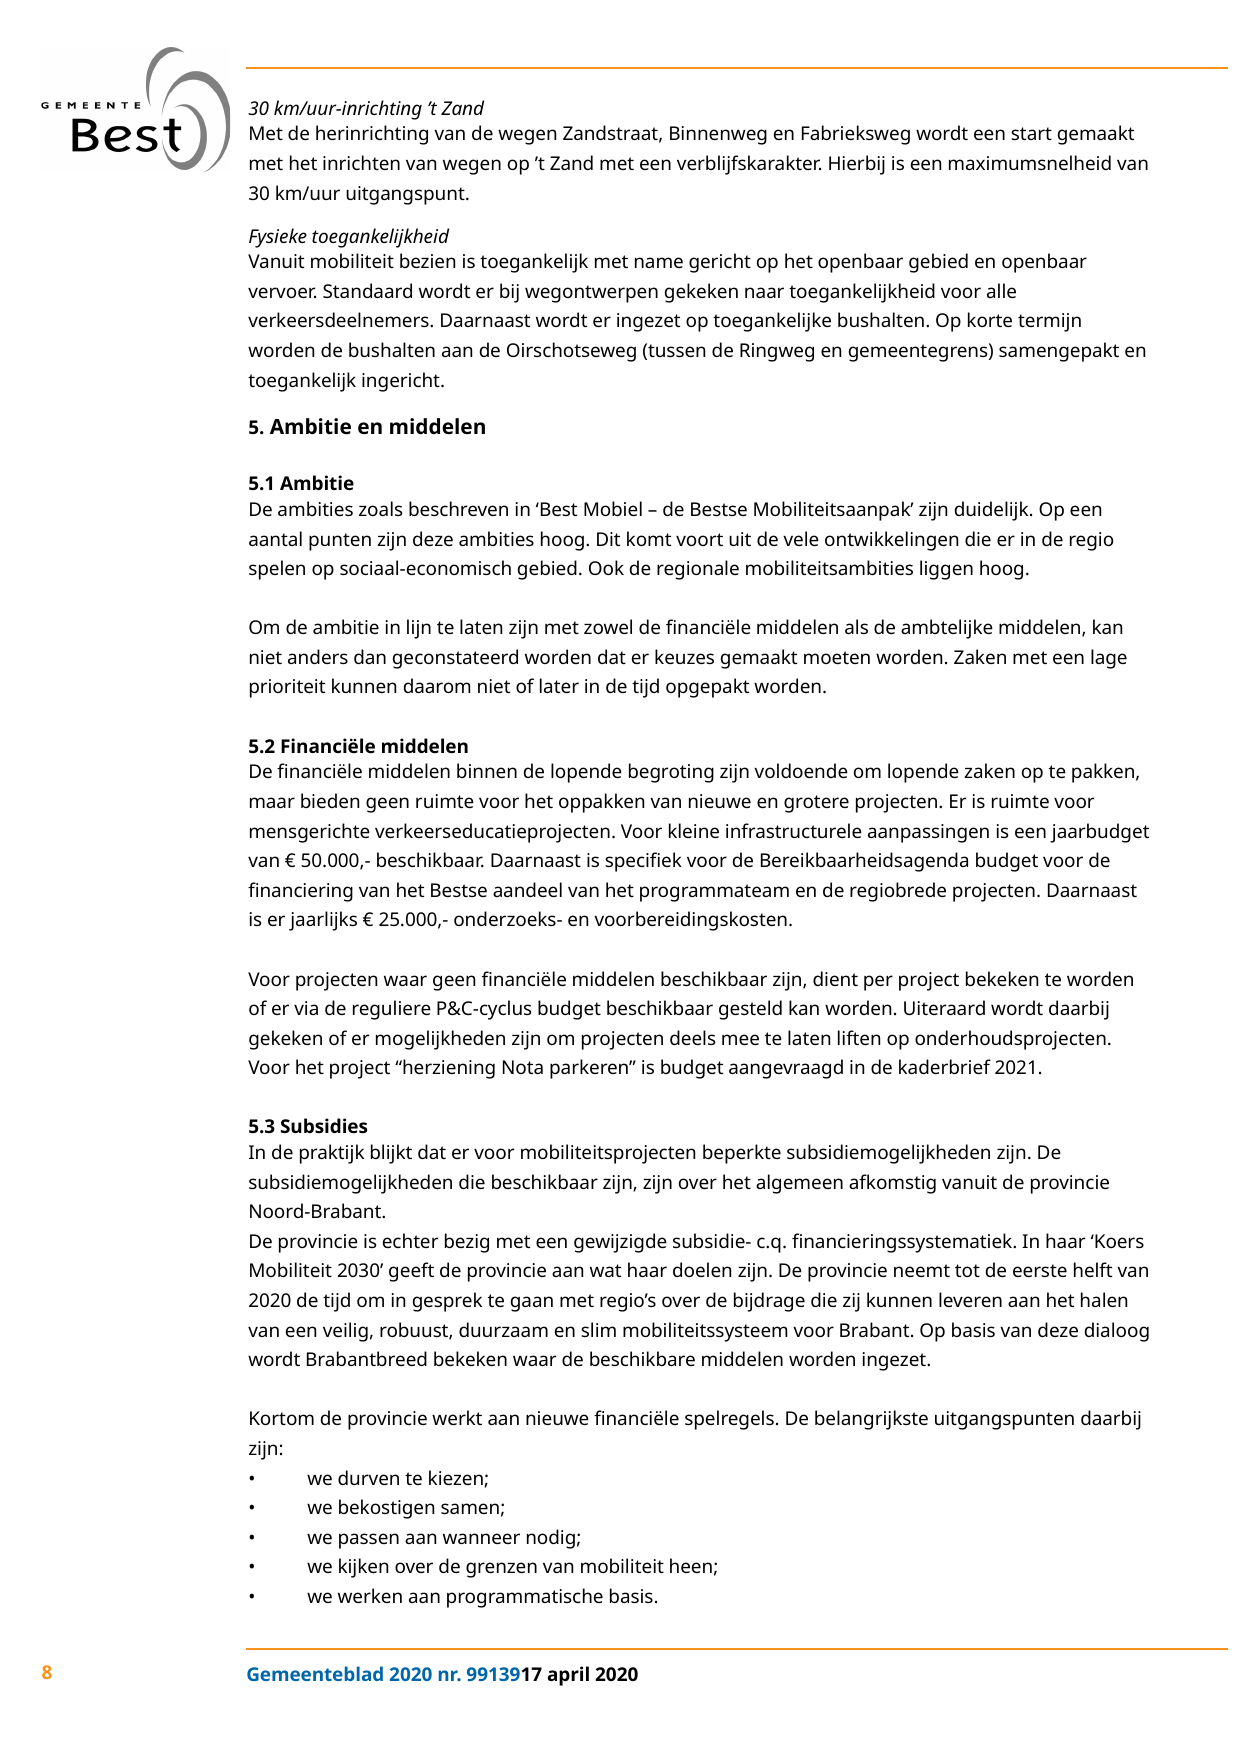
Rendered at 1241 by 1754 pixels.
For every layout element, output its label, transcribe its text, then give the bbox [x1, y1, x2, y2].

text 5.3 Subsidies [248, 1114, 1152, 1139]
text De provincie is echter bezig met een gewijzigde subsidie- c.q. financieringssystematiek. In haar ‘Koers Mobiliteit 2030’ geeft de provincie aan wat haar doelen zijn. De provincie neemt tot de eerste helft van 2020 de tijd om in gesprek te gaan met regio’s over de bijdrage die zij kunnen leveren aan het halen van een veilig, robuust, duurzaam en slim mobiliteitssysteem voor Brabant. Op basis van deze dialoog wordt Brabantbreed bekeken waar de beschikbare middelen worden ingezet. [248, 1228, 1152, 1372]
text De financiële middelen binnen de lopende begroting zijn voldoende om lopende zaken op te pakken, maar bieden geen ruimte voor het oppakken van nieuwe en grotere projecten. Er is ruimte voor mensgerichte verkeerseducatieprojecten. Voor kleine infrastructurele aanpassingen is een jaarbudget van € 50.000,- beschikbaar. Daarnaast is specifiek voor de Bereikbaarheidsagenda budget voor de financiering van het Bestse aandeel van het programmateam en de regiobrede projecten. Daarnaast is er jaarlijks € 25.000,- onderzoeks- en voorbereidingskosten. [248, 759, 1152, 932]
text 30 km/uur-inrichting ’t Zand [248, 95, 1152, 121]
text Voor het project “herziening Nota parkeren” is budget aangevraagd in de kaderbrief 2021. [248, 1054, 1152, 1080]
text 5. Ambitie en middelen [248, 412, 1152, 441]
text Voor projecten waar geen financiële middelen beschikbaar zijn, dient per project bekeken te worden of er via de reguliere P&C-cyclus budget beschikbaar gesteld kan worden. Uiteraard wordt daarbij gekeken of er mogelijkheden zijn om projecten deels mee te laten liften op onderhoudsprojecten. [248, 966, 1152, 1051]
picture [41, 47, 231, 172]
text Fysieke toegankelijkheid [248, 223, 1152, 248]
text In de praktijk blijkt dat er voor mobiliteitsprojecten beperkte subsidiemogelijkheden zijn. De subsidiemogelijkheden die beschikbaar zijn, zijn over het algemeen afkomstig vanuit de provincie Noord-Brabant. [248, 1139, 1152, 1224]
text Vanuit mobiliteit bezien is toegankelijk met name gericht op het openbaar gebied en openbaar vervoer. Standaard wordt er bij wegontwerpen gekeken naar toegankelijkheid voor alle verkeersdeelnemers. Daarnaast wordt er ingezet op toegankelijke bushalten. Op korte termijn worden de bushalten aan de Oirschotseweg (tussen de Ringweg en gemeentegrens) samengepakt en toegankelijk ingericht. [248, 248, 1152, 393]
text Met de herinrichting van de wegen Zandstraat, Binnenweg en Fabrieksweg wordt een start gemaakt met het inrichten van wegen op ’t Zand met een verblijfskarakter. Hierbij is een maximumsnelheid van 30 km/uur uitgangspunt. [248, 121, 1152, 205]
text De ambities zoals beschreven in ‘Best Mobiel – de Bestse Mobiliteitsaanpak’ zijn duidelijk. Op een aantal punten zijn deze ambities hoog. Dit komt voort uit de vele ontwikkelingen die er in de regio spelen op sociaal-economisch gebied. Ook de regionale mobiliteitsambities liggen hoog. [248, 496, 1152, 581]
list we werken aan programmatische basis. [248, 1583, 1152, 1609]
list we passen aan wanneer nodig; [248, 1524, 1152, 1550]
list we bekostigen samen; [248, 1494, 1152, 1520]
text Om de ambitie in lijn te laten zijn met zowel de financiële middelen als de ambtelijke middelen, kan niet anders dan geconstateerd worden dat er keuzes gemaakt moeten worden. Zaken met een lage prioriteit kunnen daarom niet of later in de tijd opgepakt worden. [248, 614, 1152, 699]
text 5.2 Financiële middelen [248, 733, 1152, 759]
text Kortom de provincie werkt aan nieuwe financiële spelregels. De belangrijkste uitgangspunten daarbij zijn: [248, 1406, 1152, 1461]
list we kijken over de grenzen van mobiliteit heen; [248, 1553, 1152, 1579]
text 5.1 Ambitie [248, 471, 1152, 496]
list we durven te kiezen; [248, 1465, 1152, 1491]
